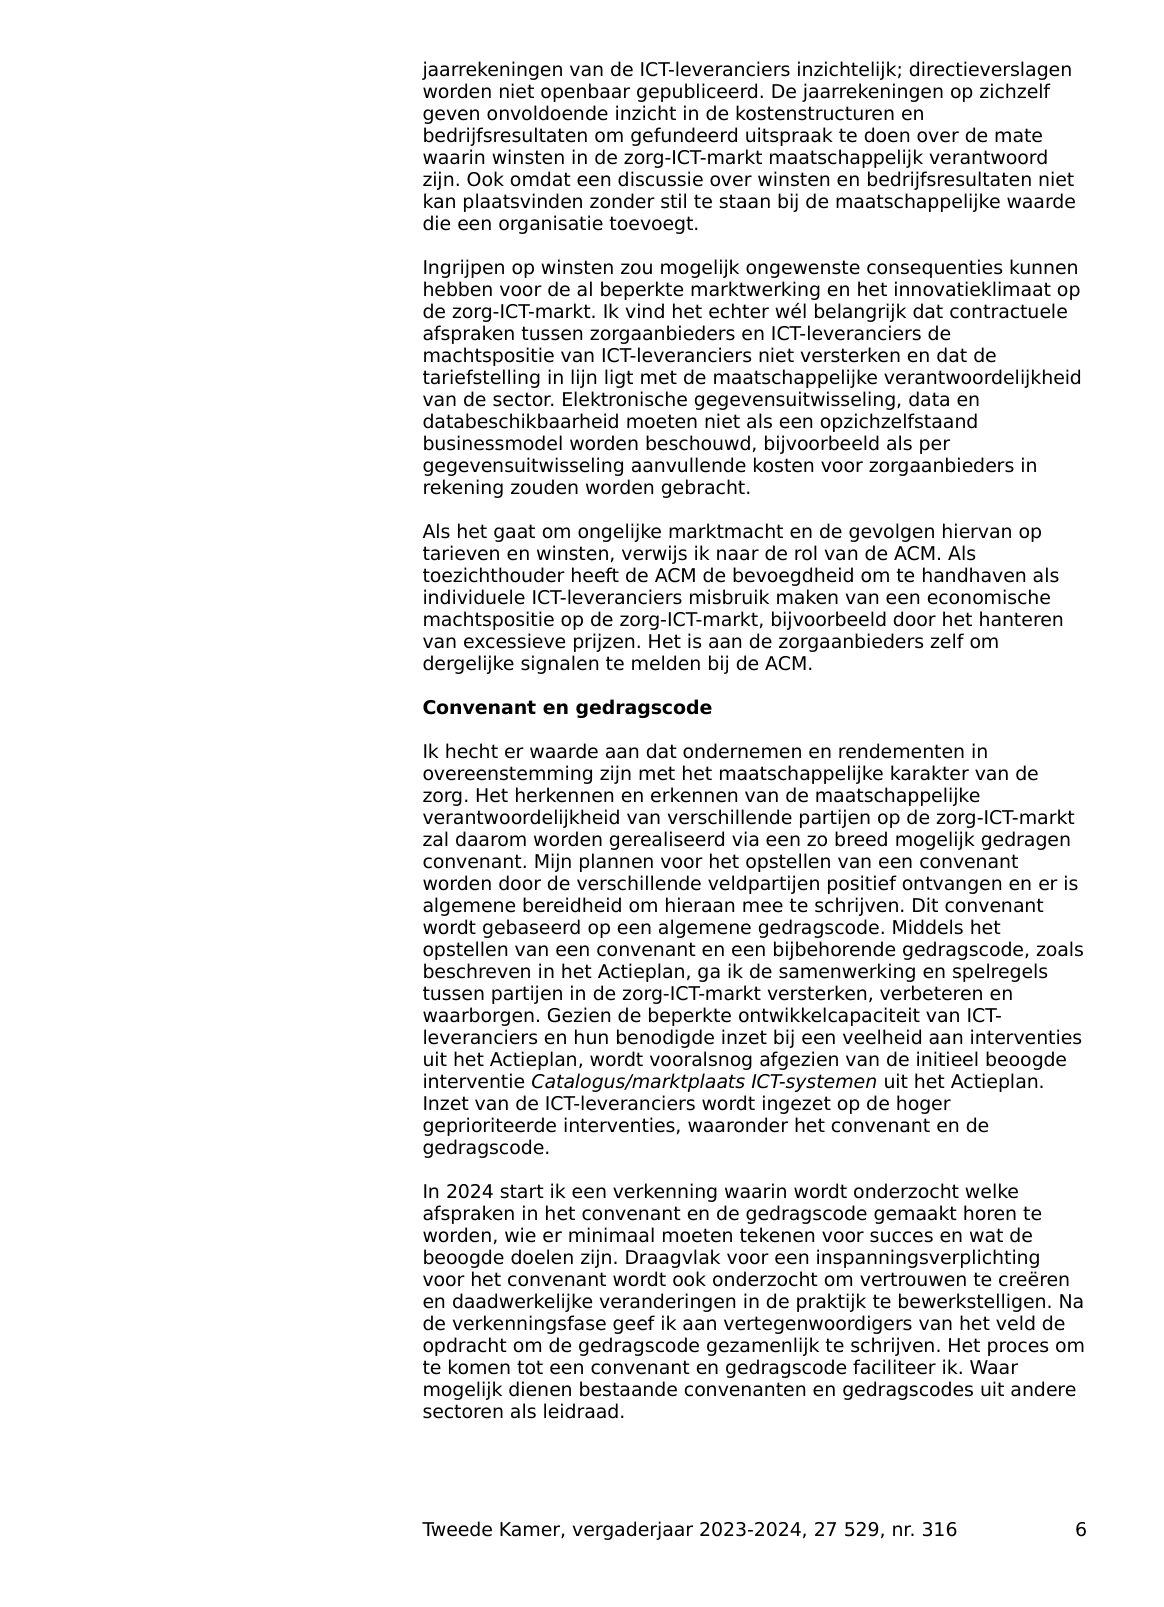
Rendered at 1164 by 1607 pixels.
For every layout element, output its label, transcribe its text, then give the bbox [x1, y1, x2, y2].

text Als het gaat om ongelijke marktmacht en de gevolgen hiervan op tarieven en winsten, verwijs ik naar de rol van de ACM. Als toezichthouder heeft de ACM de bevoegdheid om te handhaven als individuele ICT-leveranciers misbruik maken van een economische machtspositie op de zorg-ICT-markt, bijvoorbeeld door het hanteren van excessieve prijzen. Het is aan de zorgaanbieders zelf om dergelijke signalen te melden bij de ACM. [422, 521, 1087, 675]
text In 2024 start ik een verkenning waarin wordt onderzocht welke afspraken in het convenant en de gedragscode gemaakt horen te worden, wie er minimaal moeten tekenen voor succes en wat de beoogde doelen zijn. Draagvlak voor een inspanningsverplichting voor het convenant wordt ook onderzocht om vertrouwen te creëren en daadwerkelijke veranderingen in de praktijk te bewerkstelligen. Na de verkenningsfase geef ik aan vertegenwoordigers van het veld de opdracht om de gedragscode gezamenlijk te schrijven. Het proces om te komen tot een convenant en gedragscode faciliteer ik. Waar mogelijk dienen bestaande convenanten en gedragscodes uit andere sectoren als leidraad. [422, 1181, 1087, 1423]
text Ingrijpen op winsten zou mogelijk ongewenste consequenties kunnen hebben voor de al beperkte marktwerking en het innovatieklimaat op de zorg-ICT-markt. Ik vind het echter wél belangrijk dat contractuele afspraken tussen zorgaanbieders en ICT-leveranciers de machtspositie van ICT-leveranciers niet versterken en dat de tariefstelling in lijn ligt met de maatschappelijke verantwoordelijkheid van de sector. Elektronische gegevensuitwisseling, data en databeschikbaarheid moeten niet als een opzichzelfstaand businessmodel worden beschouwd, bijvoorbeeld als per gegevensuitwisseling aanvullende kosten voor zorgaanbieders in rekening zouden worden gebracht. [422, 257, 1087, 499]
text Ik hecht er waarde aan dat ondernemen en rendementen in overeenstemming zijn met het maatschappelijke karakter van de zorg. Het herkennen en erkennen van de maatschappelijke verantwoordelijkheid van verschillende partijen op de zorg-ICT-markt zal daarom worden gerealiseerd via een zo breed mogelijk gedragen convenant. Mijn plannen voor het opstellen van een convenant worden door de verschillende veldpartijen positief ontvangen en er is algemene bereidheid om hieraan mee te schrijven. Dit convenant wordt gebaseerd op een algemene gedragscode. Middels het opstellen van een convenant en een bijbehorende gedragscode, zoals beschreven in het Actieplan, ga ik de samenwerking en spelregels tussen partijen in de zorg-ICT-markt versterken, verbeteren en waarborgen. Gezien de beperkte ontwikkelcapaciteit van ICT-leveranciers en hun benodigde inzet bij een veelheid aan interventies uit het Actieplan, wordt vooralsnog afgezien van de initieel beoogde interventie Catalogus/marktplaats ICT-systemen uit het Actieplan. Inzet van de ICT-leveranciers wordt ingezet op de hoger geprioriteerde interventies, waaronder het convenant en de gedragscode. [422, 741, 1087, 1159]
text jaarrekeningen van de ICT-leveranciers inzichtelijk; directieverslagen worden niet openbaar gepubliceerd. De jaarrekeningen op zichzelf geven onvoldoende inzicht in de kostenstructuren en bedrijfsresultaten om gefundeerd uitspraak te doen over de mate waarin winsten in de zorg-ICT-markt maatschappelijk verantwoord zijn. Ook omdat een discussie over winsten en bedrijfsresultaten niet kan plaatsvinden zonder stil te staan bij de maatschappelijke waarde die een organisatie toevoegt. [422, 59, 1087, 235]
subtitle Convenant en gedragscode [422, 697, 1087, 719]
